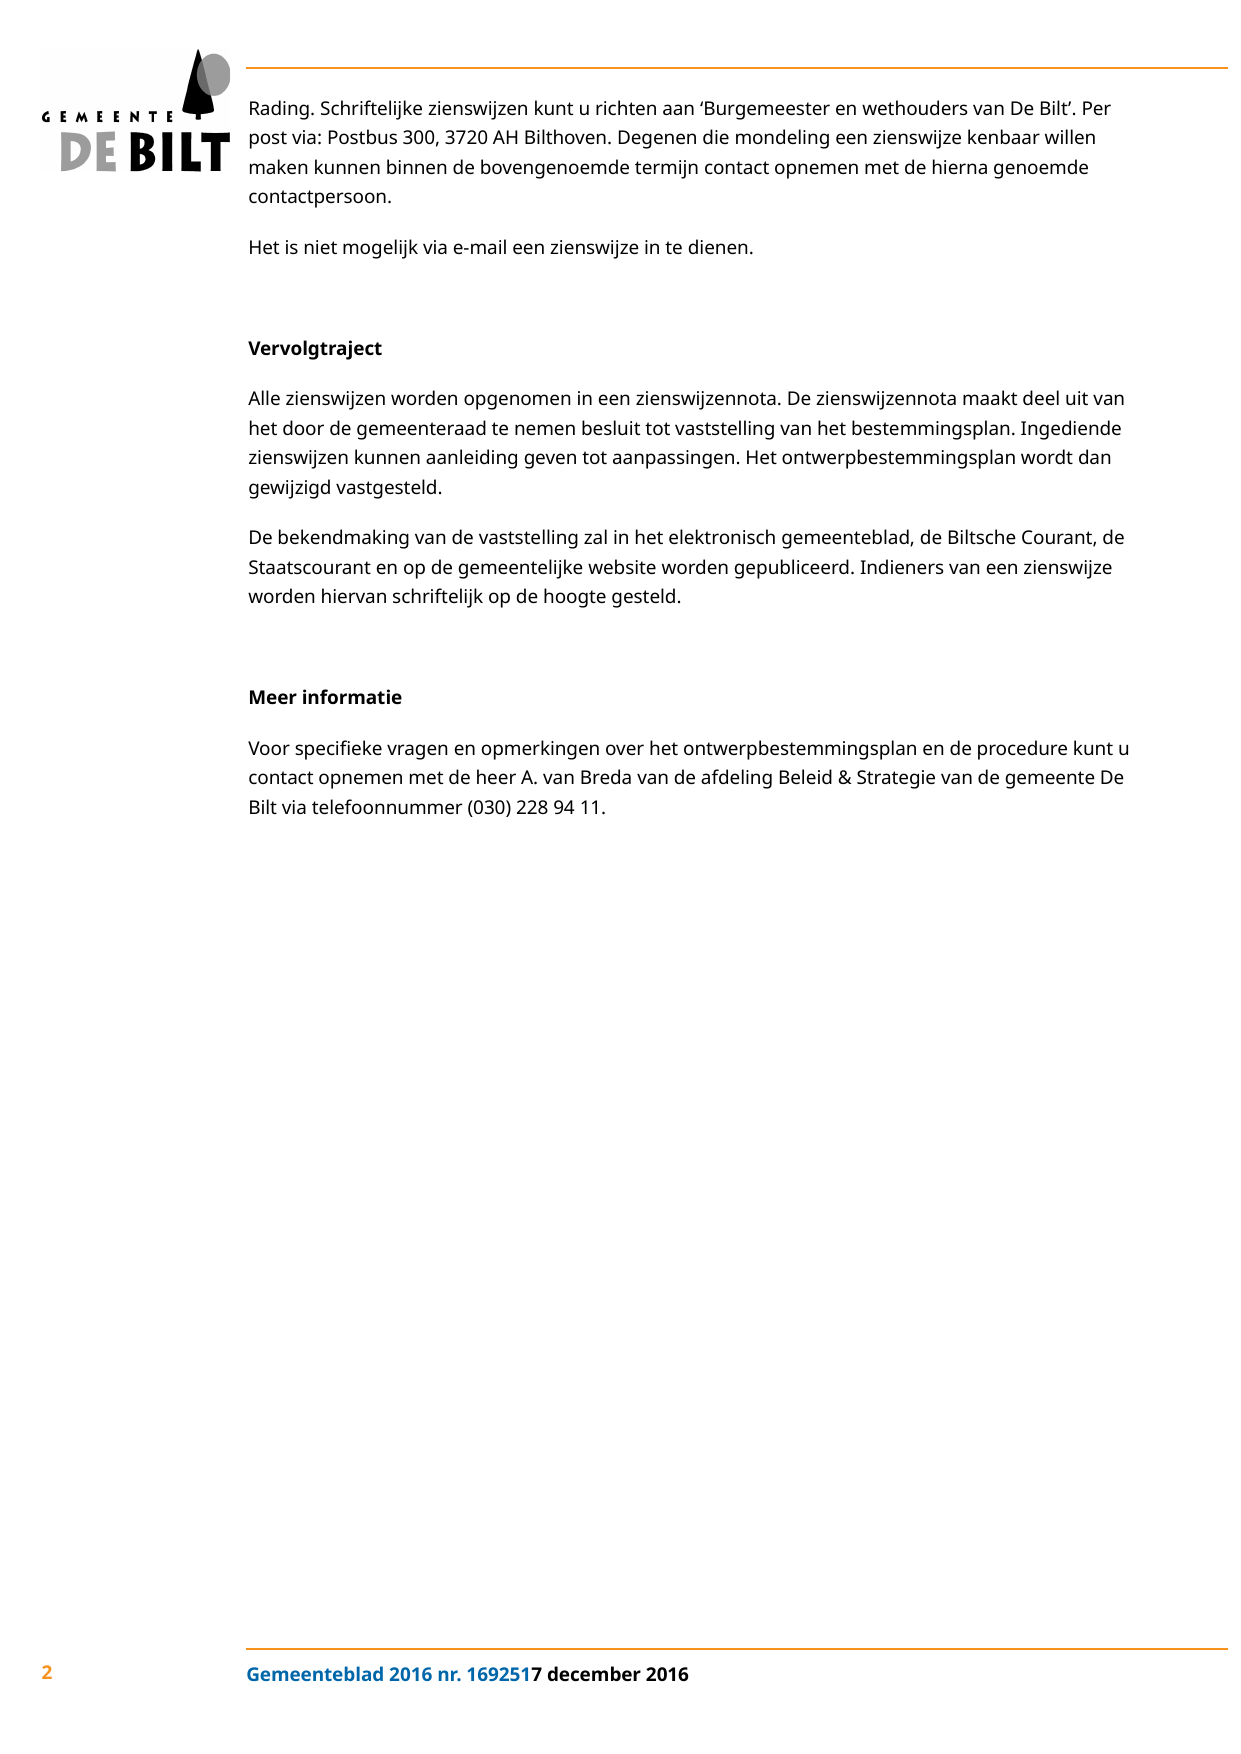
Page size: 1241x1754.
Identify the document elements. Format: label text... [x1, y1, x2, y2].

text Rading. Schriftelijke zienswijzen kunt u richten aan ‘Burgemeester en wethouders van De Bilt’. Per post via: Postbus 300, 3720 AH Bilthoven. Degenen die mondeling een zienswijze kenbaar willen maken kunnen binnen de bovengenoemde termijn contact opnemen met de hierna genoemde contactpersoon. [248, 95, 1152, 209]
text Het is niet mogelijk via e-mail een zienswijze in te dienen. [248, 234, 1152, 260]
text De bekendmaking van de vaststelling zal in het elektronisch gemeenteblad, de Biltsche Courant, de Staatscourant en op de gemeentelijke website worden gepubliceerd. Indieners van een zienswijze worden hiervan schriftelijk op de hoogte gesteld. [248, 524, 1152, 609]
text Alle zienswijzen worden opgenomen in een zienswijzennota. De zienswijzennota maakt deel uit van het door de gemeenteraad te nemen besluit tot vaststelling van het bestemmingsplan. Ingediende zienswijzen kunnen aanleiding geven tot aanpassingen. Het ontwerpbestemmingsplan wordt dan gewijzigd vastgesteld. [248, 385, 1152, 500]
text Meer informatie [248, 684, 1152, 710]
picture [41, 47, 231, 172]
text Voor specifieke vragen en opmerkingen over het ontwerpbestemmingsplan en de procedure kunt u contact opnemen met de heer A. van Breda van de afdeling Beleid & Strategie van de gemeente De Bilt via telefoonnummer (030) 228 94 11. [248, 735, 1152, 820]
text Vervolgtraject [248, 335, 1152, 361]
